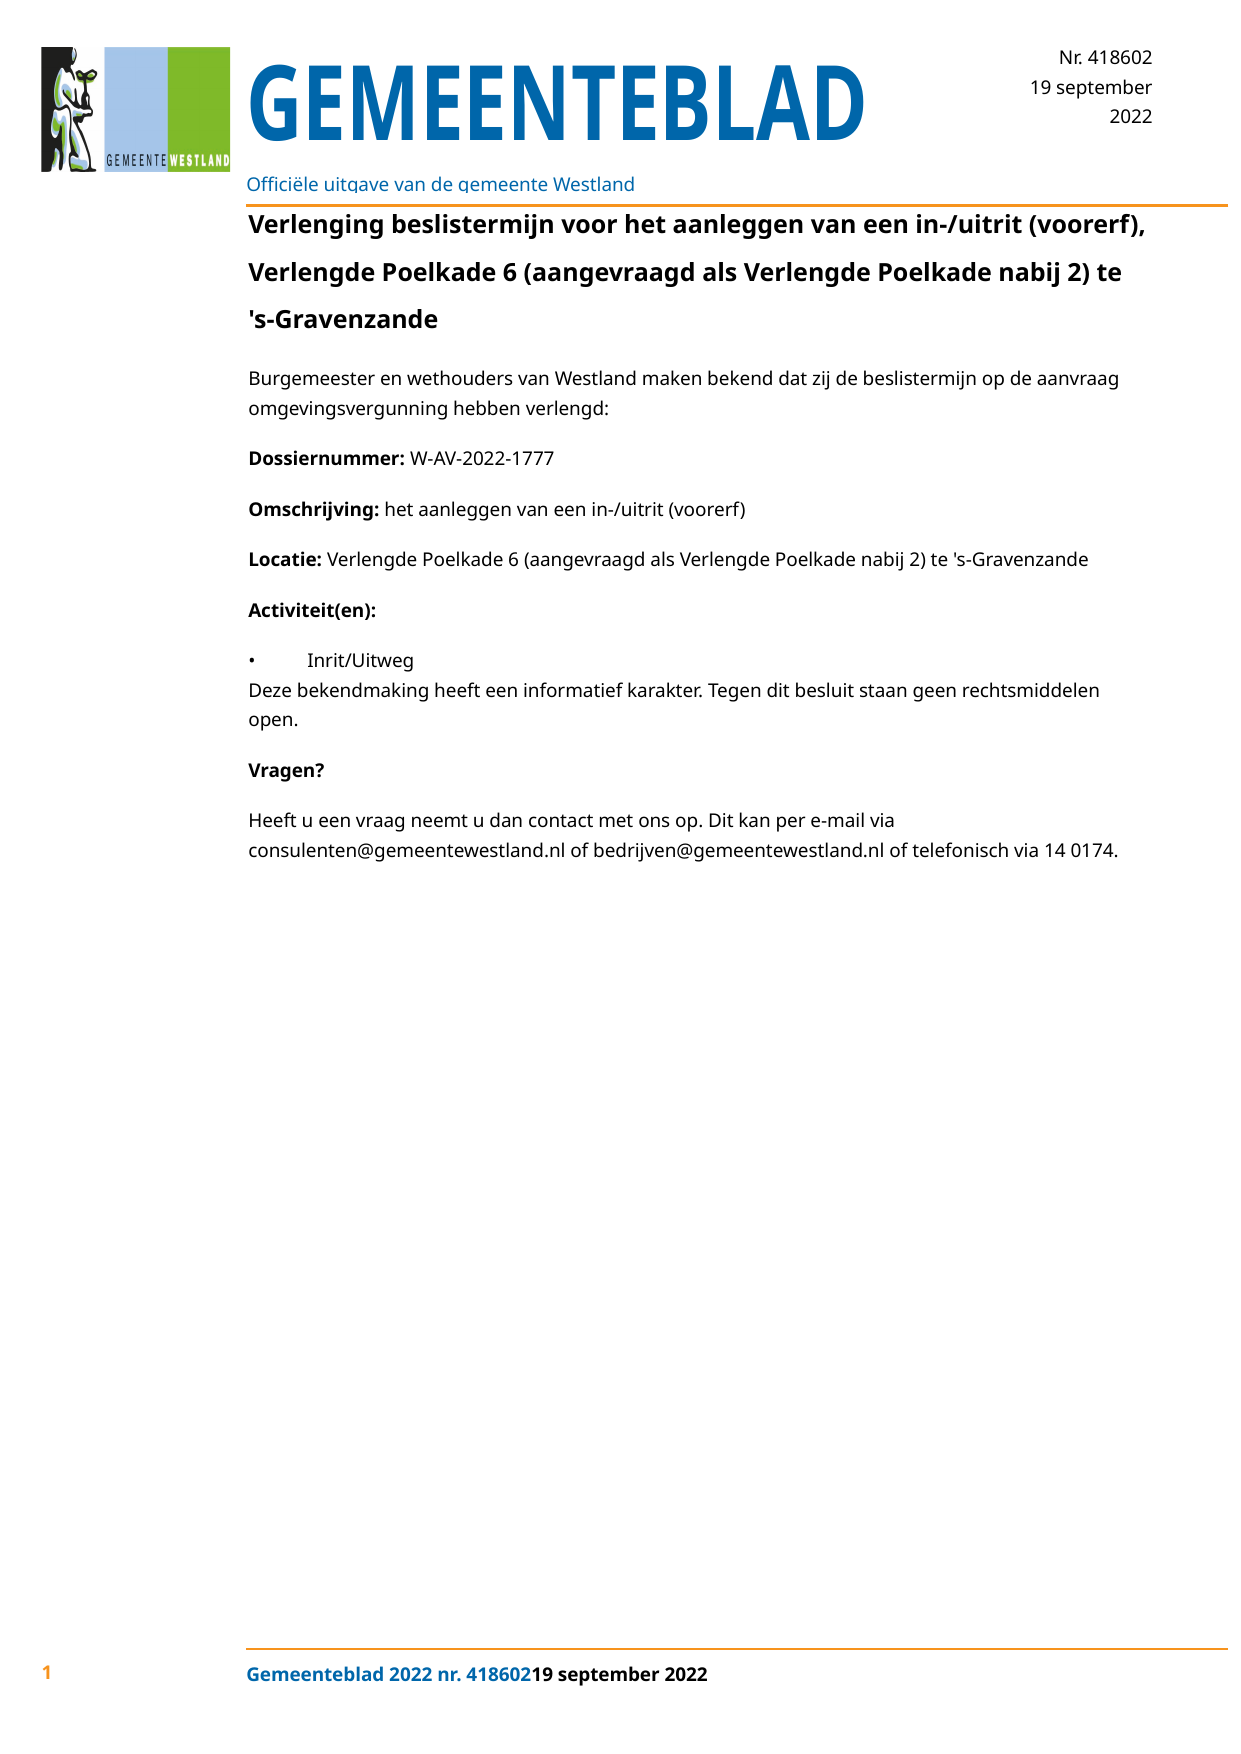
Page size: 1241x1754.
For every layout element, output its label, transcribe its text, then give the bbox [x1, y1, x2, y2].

text Deze bekendmaking heeft een informatief karakter. Tegen dit besluit staan geen rechtsmiddelen open. [248, 677, 1152, 732]
text Verlenging beslistermijn voor het aanleggen van een in-/uitrit (voorerf), Verlengde Poelkade 6 (aangevraagd als Verlengde Poelkade nabij 2) te 's-Gravenzande [248, 207, 1152, 336]
text Heeft u een vraag neemt u dan contact met ons op. Dit kan per e-mail via consulenten@gemeentewestland.nl of bedrijven@gemeentewestland.nl of telefonisch via 14 0174. [248, 807, 1152, 862]
text Locatie: Verlengde Poelkade 6 (aangevraagd als Verlengde Poelkade nabij 2) te 's-Gravenzande [248, 546, 1152, 572]
list Inrit/Uitweg [248, 647, 1152, 673]
text Dossiernummer: W-AV-2022-1777 [248, 446, 1152, 471]
picture [41, 47, 231, 172]
text Vragen? [248, 757, 1152, 782]
text Omschrijving: het aanleggen van een in-/uitrit (voorerf) [248, 496, 1152, 522]
text Activiteit(en): [248, 597, 1152, 622]
text Burgemeester en wethouders van Westland maken bekend dat zij de beslistermijn op de aanvraag omgevingsvergunning hebben verlengd: [248, 366, 1152, 421]
